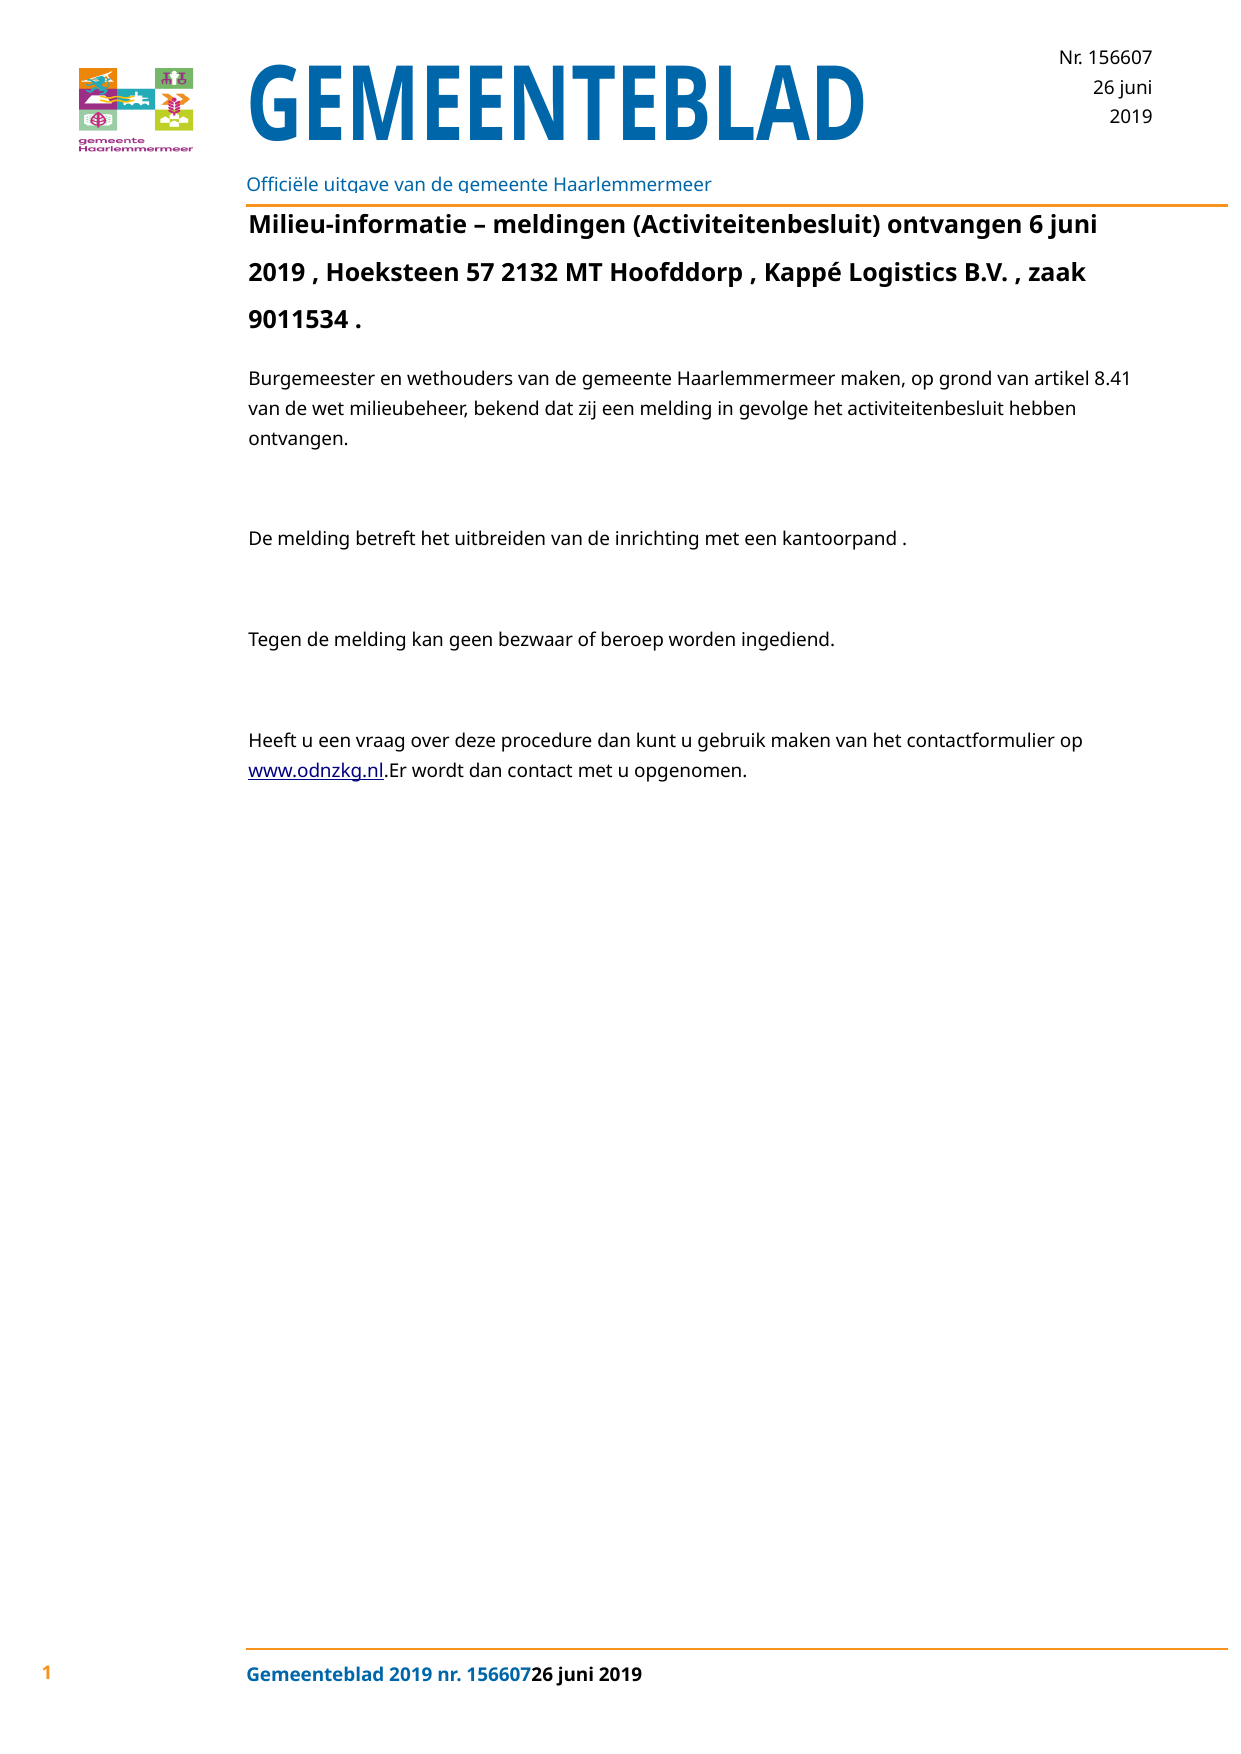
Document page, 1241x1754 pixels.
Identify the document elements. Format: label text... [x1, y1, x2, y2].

text Tegen de melding kan geen bezwaar of beroep worden ingediend. [248, 626, 1152, 652]
text Burgemeester en wethouders van de gemeente Haarlemmermeer maken, op grond van artikel 8.41 van de wet milieubeheer, bekend dat zij een melding in gevolge het activiteitenbesluit hebben ontvangen. [248, 366, 1152, 450]
text Milieu-informatie – meldingen (Activiteitenbesluit) ontvangen 6 juni 2019 , Hoeksteen 57 2132 MT Hoofddorp , Kappé Logistics B.V. , zaak 9011534 . [248, 207, 1152, 336]
picture [41, 47, 231, 172]
text De melding betreft het uitbreiden van de inrichting met een kantoorpand . [248, 526, 1152, 551]
text Heeft u een vraag over deze procedure dan kunt u gebruik maken van het contactformulier op www.odnzkg.nl.Er wordt dan contact met u opgenomen. [248, 727, 1152, 782]
